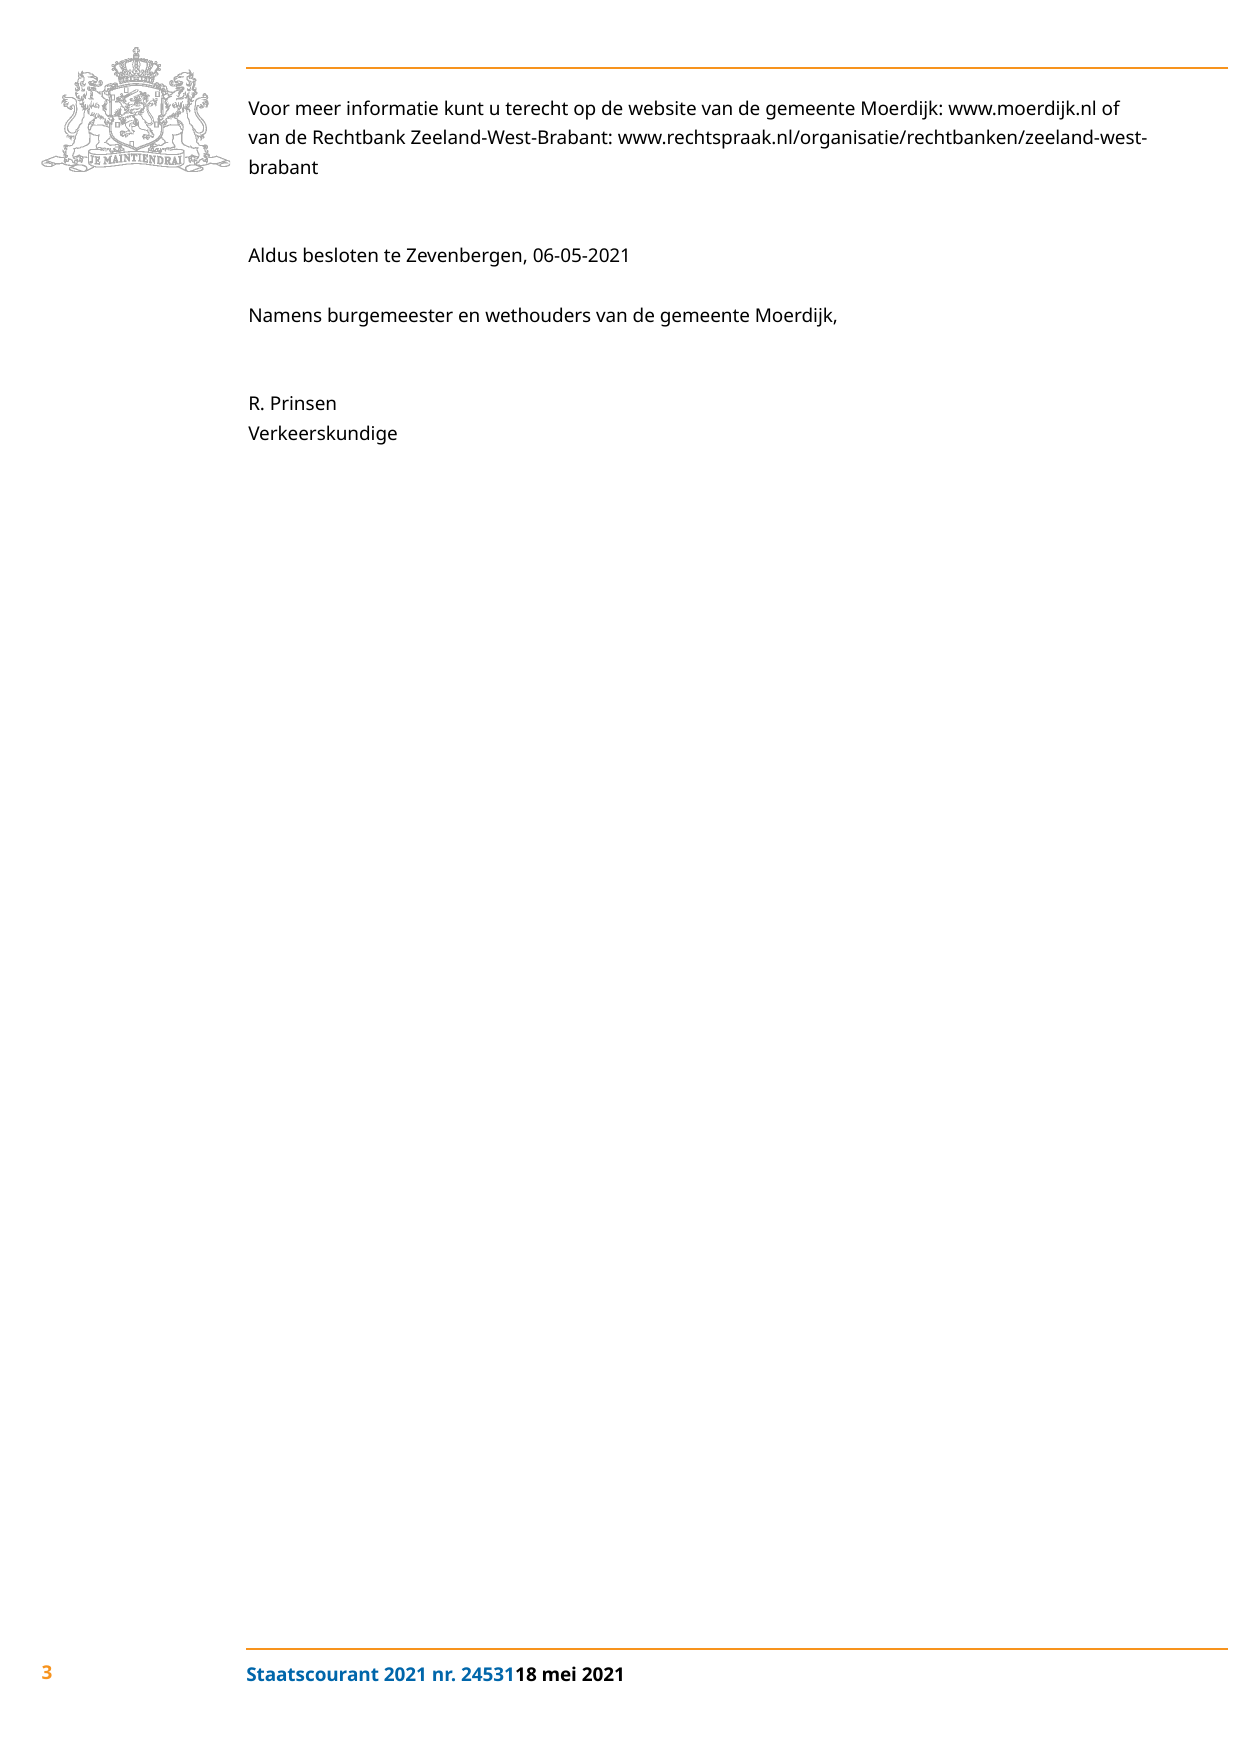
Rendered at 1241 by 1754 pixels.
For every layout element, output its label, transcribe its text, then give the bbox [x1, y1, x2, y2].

text Voor meer informatie kunt u terecht op de website van de gemeente Moerdijk: www.moerdijk.nl of van de Rechtbank Zeeland-West-Brabant: www.rechtspraak.nl/organisatie/rechtbanken/zeeland-west-brabant [248, 95, 1152, 180]
text Aldus besloten te Zevenbergen, 06-05-2021 [248, 243, 1152, 268]
text Namens burgemeester en wethouders van de gemeente Moerdijk, [248, 302, 1152, 328]
text Verkeerskundige [248, 420, 1152, 446]
picture [41, 47, 231, 172]
text R. Prinsen [248, 391, 1152, 416]
